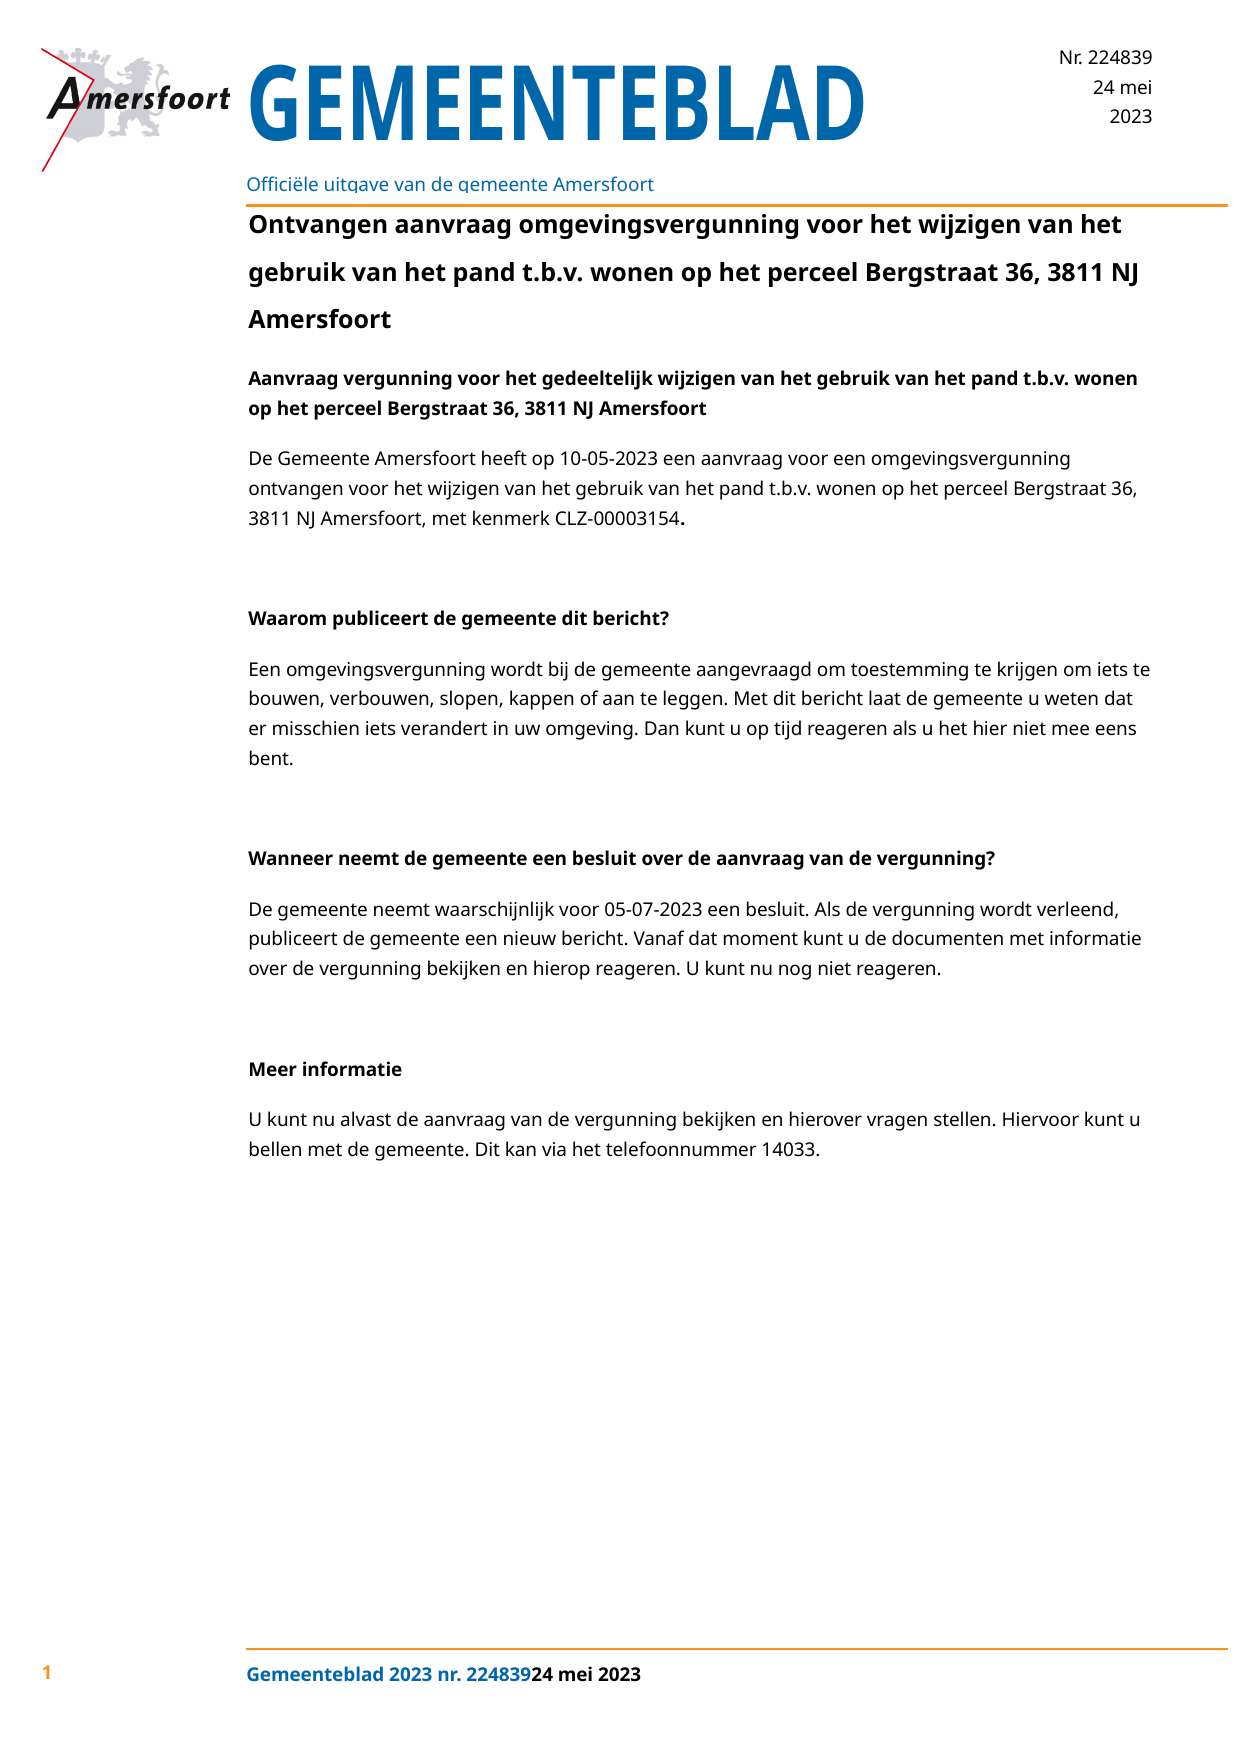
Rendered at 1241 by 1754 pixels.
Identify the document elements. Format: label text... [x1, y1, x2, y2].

text Meer informatie [248, 1056, 1152, 1082]
text De gemeente neemt waarschijnlijk voor 05-07-2023 een besluit. Als de vergunning wordt verleend, publiceert de gemeente een nieuw bericht. Vanaf dat moment kunt u de documenten met informatie over de vergunning bekijken en hierop reageren. U kunt nu nog niet reageren. [248, 896, 1152, 981]
picture [41, 47, 231, 172]
text Wanneer neemt de gemeente een besluit over de aanvraag van de vergunning? [248, 846, 1152, 871]
text Een omgevingsvergunning wordt bij de gemeente aangevraagd om toestemming te krijgen om iets te bouwen, verbouwen, slopen, kappen of aan te leggen. Met dit bericht laat de gemeente u weten dat er misschien iets verandert in uw omgeving. Dan kunt u op tijd reageren als u het hier niet mee eens bent. [248, 656, 1152, 770]
text Waarom publiceert de gemeente dit bericht? [248, 606, 1152, 631]
text U kunt nu alvast de aanvraag van de vergunning bekijken en hierover vragen stellen. Hiervoor kunt u bellen met de gemeente. Dit kan via het telefoonnummer 14033. [248, 1106, 1152, 1162]
text De Gemeente Amersfoort heeft op 10-05-2023 een aanvraag voor een omgevingsvergunning ontvangen voor het wijzigen van het gebruik van het pand t.b.v. wonen op het perceel Bergstraat 36, 3811 NJ Amersfoort, met kenmerk CLZ-00003154. [248, 446, 1152, 530]
text Aanvraag vergunning voor het gedeeltelijk wijzigen van het gebruik van het pand t.b.v. wonen op het perceel Bergstraat 36, 3811 NJ Amersfoort [248, 366, 1152, 421]
text Ontvangen aanvraag omgevingsvergunning voor het wijzigen van het gebruik van het pand t.b.v. wonen op het perceel Bergstraat 36, 3811 NJ Amersfoort [248, 207, 1152, 336]
